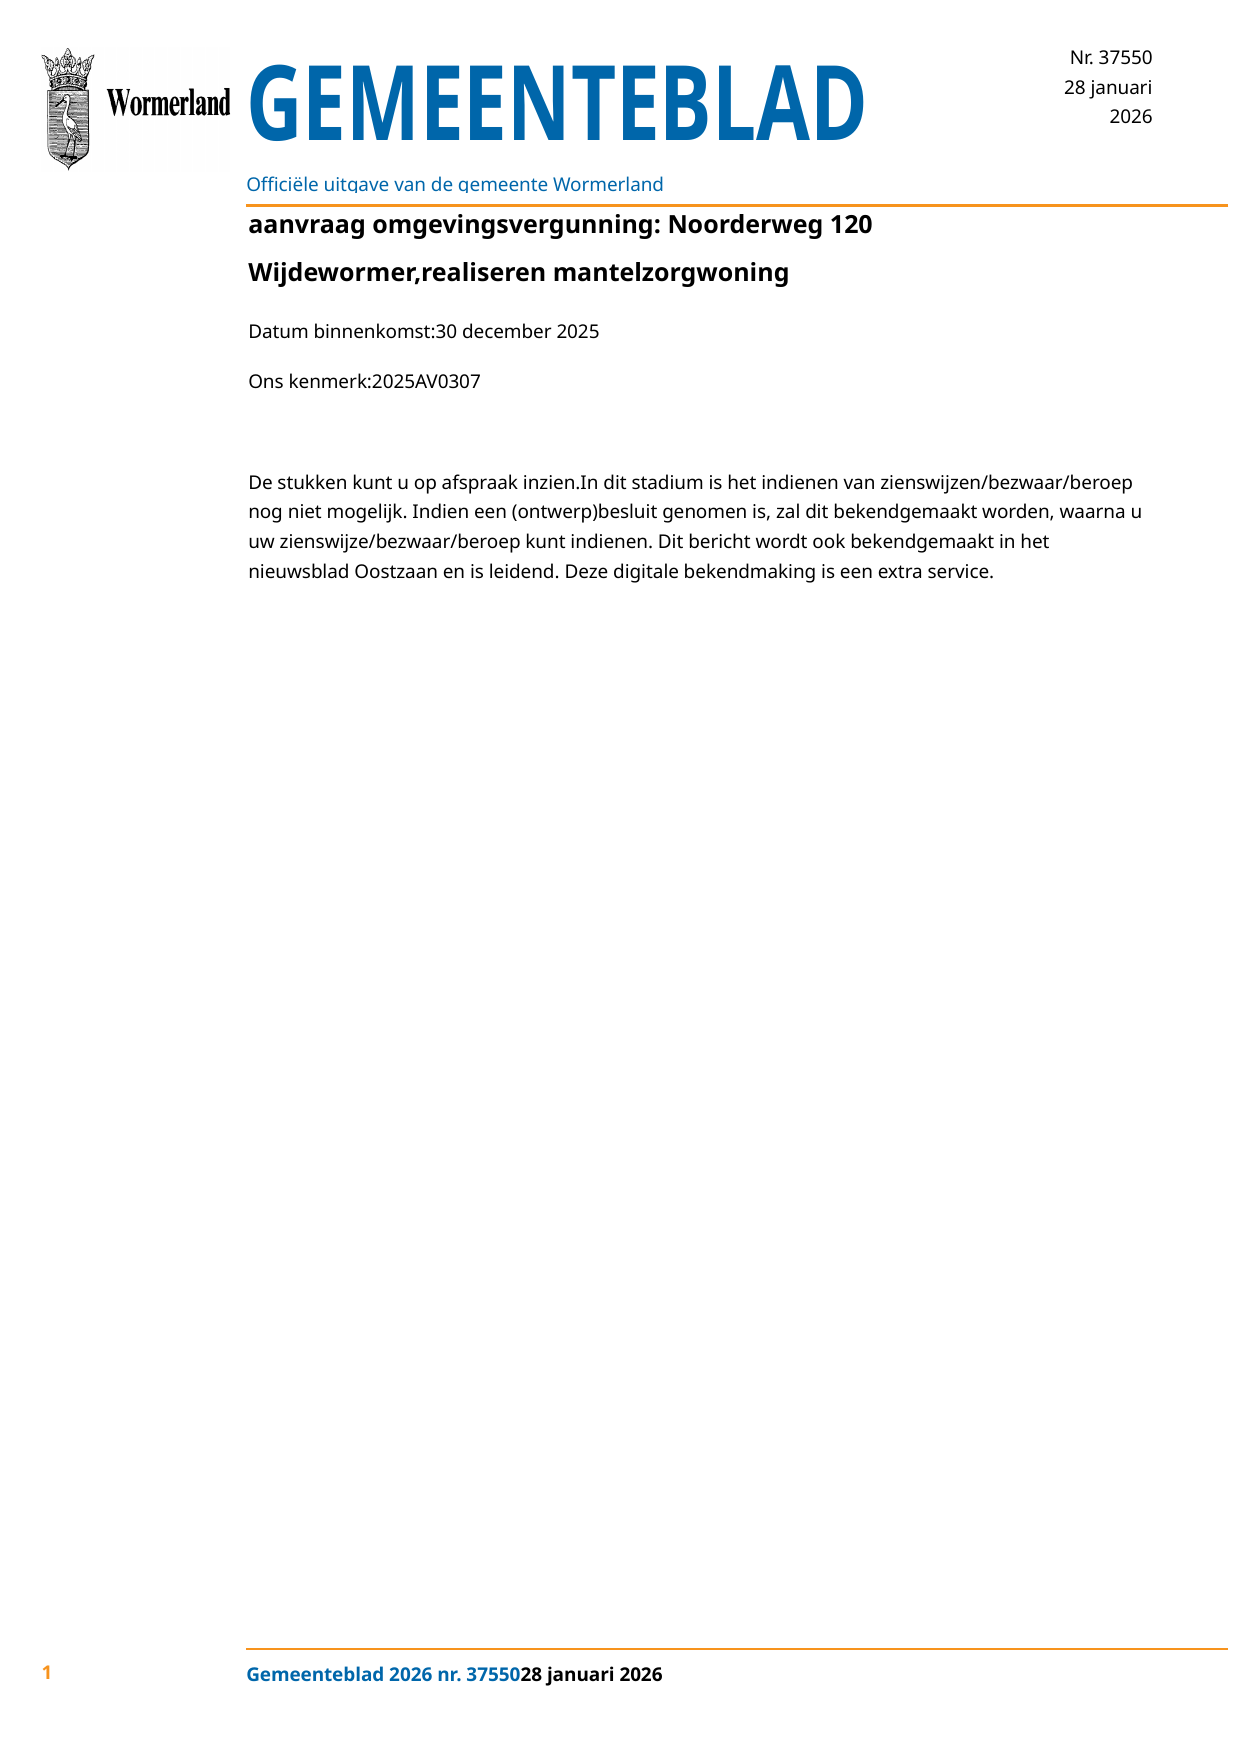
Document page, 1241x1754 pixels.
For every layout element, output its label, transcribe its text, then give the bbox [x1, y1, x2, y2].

text aanvraag omgevingsvergunning: Noorderweg 120 Wijdewormer,realiseren mantelzorgwoning [248, 207, 1152, 288]
text Ons kenmerk:2025AV0307 [248, 368, 1152, 394]
text Datum binnenkomst:30 december 2025 [248, 318, 1152, 344]
picture [41, 47, 231, 172]
text De stukken kunt u op afspraak inzien.In dit stadium is het indienen van zienswijzen/bezwaar/beroep nog niet mogelijk. Indien een (ontwerp)besluit genomen is, zal dit bekendgemaakt worden, waarna u uw zienswijze/bezwaar/beroep kunt indienen. Dit bericht wordt ook bekendgemaakt in het nieuwsblad Oostzaan en is leidend. Deze digitale bekendmaking is een extra service. [248, 469, 1152, 584]
